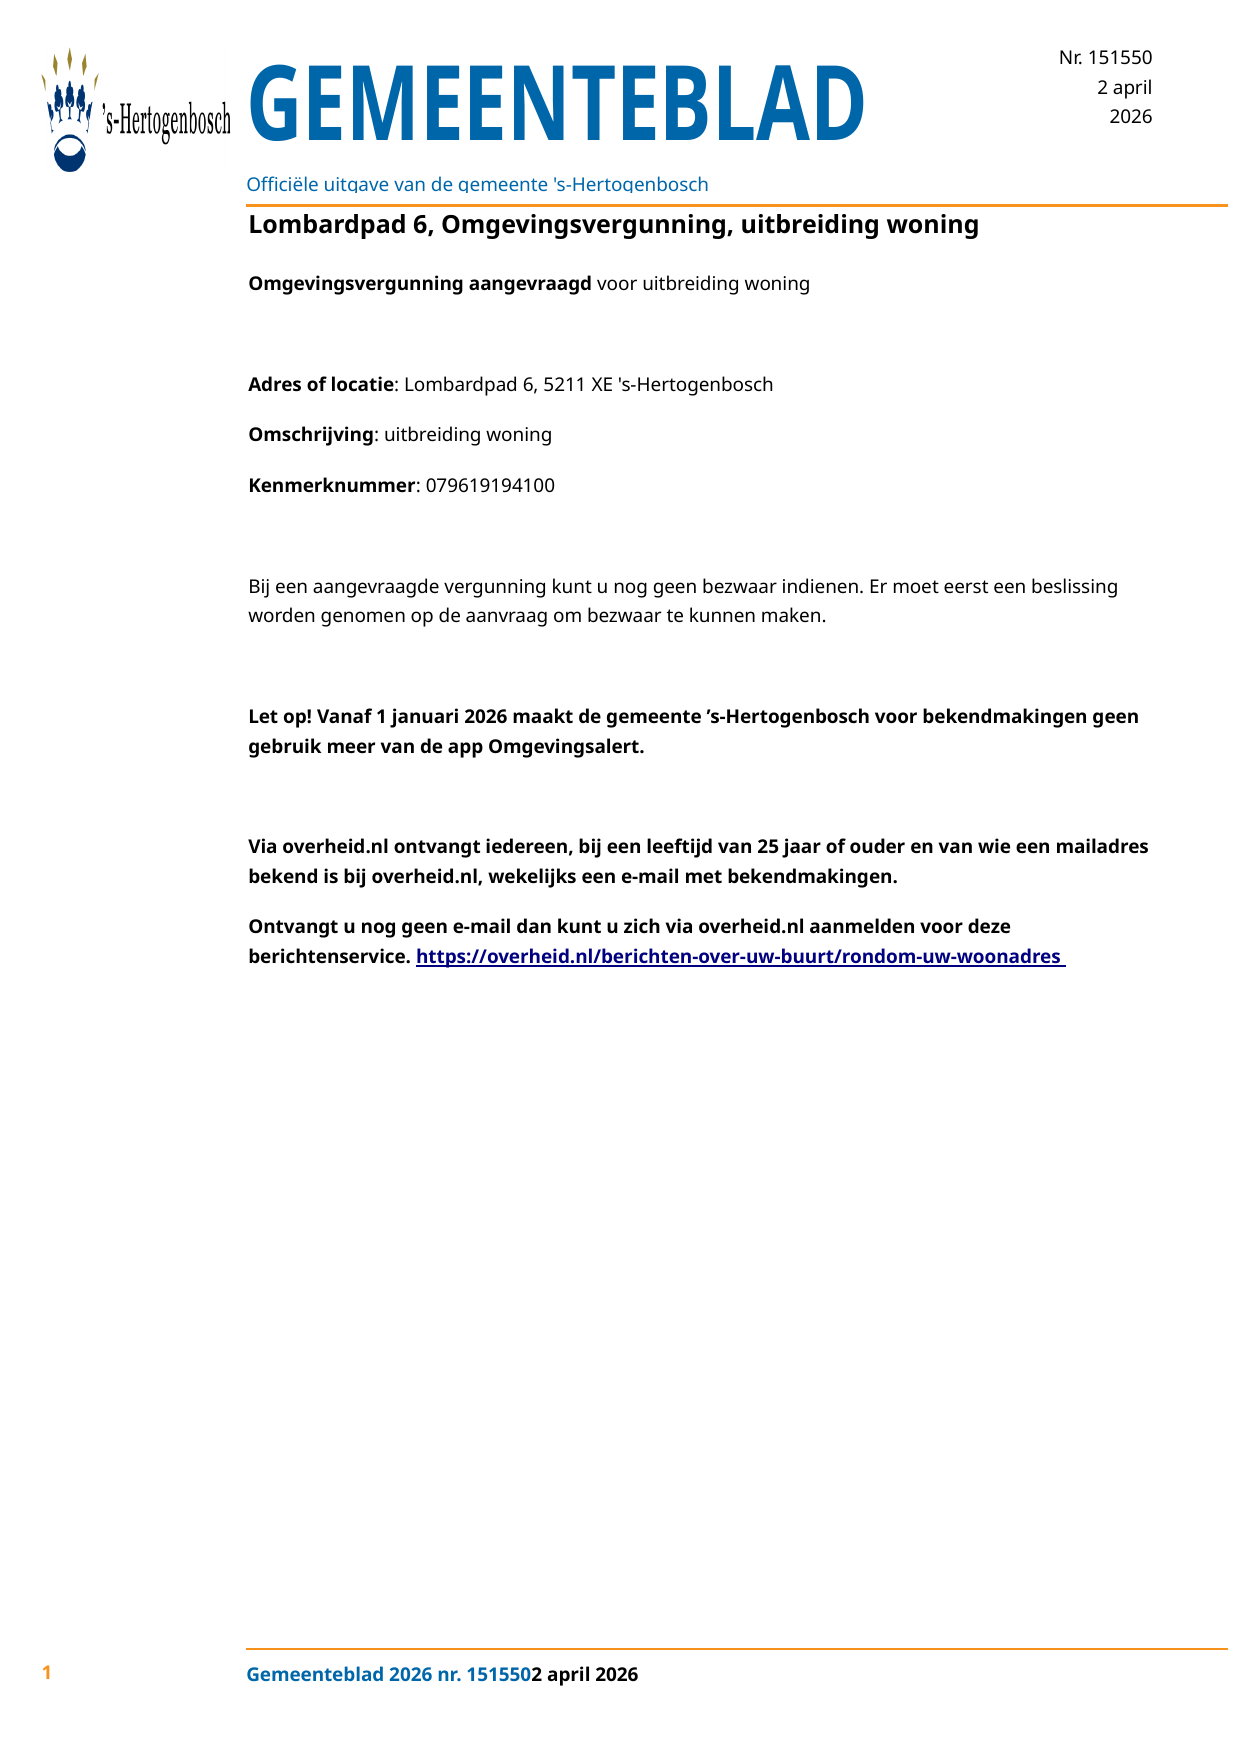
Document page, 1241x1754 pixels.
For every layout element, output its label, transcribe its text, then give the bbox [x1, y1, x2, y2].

text Adres of locatie: Lombardpad 6, 5211 XE 's-Hertogenbosch [248, 371, 1152, 397]
text Via overheid.nl ontvangt iedereen, bij een leeftijd van 25 jaar of ouder en van wie een mailadres bekend is bij overheid.nl, wekelijks een e-mail met bekendmakingen. [248, 834, 1152, 889]
text Bij een aangevraagde vergunning kunt u nog geen bezwaar indienen. Er moet eerst een beslissing worden genomen op de aanvraag om bezwaar te kunnen maken. [248, 573, 1152, 628]
text Omgevingsvergunning aangevraagd voor uitbreiding woning [248, 270, 1152, 296]
picture [41, 47, 231, 172]
text Kenmerknummer: 079619194100 [248, 472, 1152, 498]
text Omschrijving: uitbreiding woning [248, 422, 1152, 447]
text Lombardpad 6, Omgevingsvergunning, uitbreiding woning [248, 207, 1152, 241]
text Let op! Vanaf 1 januari 2026 maakt de gemeente ’s-Hertogenbosch voor bekendmakingen geen gebruik meer van de app Omgevingsalert. [248, 703, 1152, 758]
text Ontvangt u nog geen e-mail dan kunt u zich via overheid.nl aanmelden voor deze berichtenservice. https://overheid.nl/berichten-over-uw-buurt/rondom-uw-woonadres [248, 914, 1152, 969]
